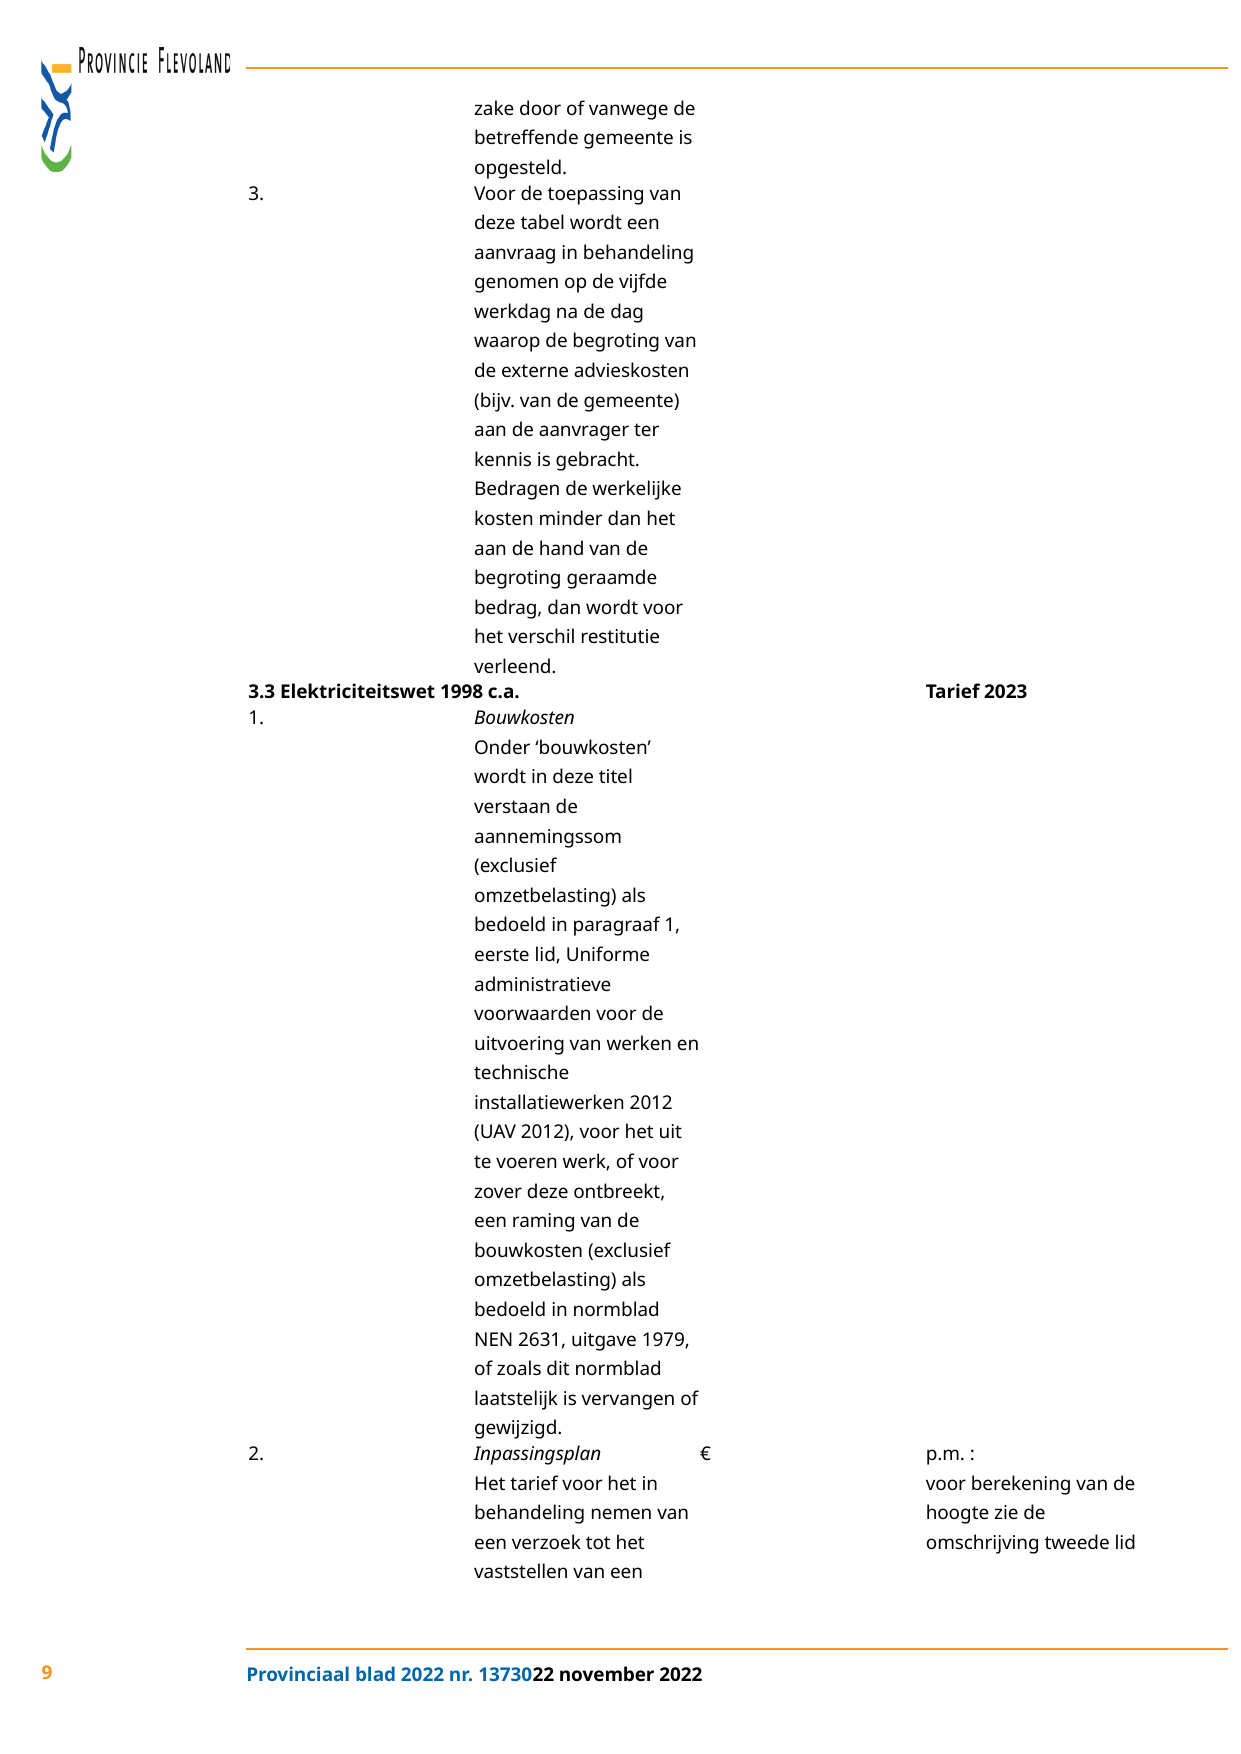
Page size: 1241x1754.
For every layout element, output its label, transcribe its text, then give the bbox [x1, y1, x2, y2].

table_cell 3. [248, 180, 474, 679]
table_cell [700, 180, 926, 679]
table_cell [700, 705, 926, 1440]
table_cell 3.3 Elektriciteitswet 1998 c.a. [248, 679, 926, 704]
table_cell 2. [248, 1440, 474, 1584]
table_cell Tarief 2023 [926, 679, 1152, 704]
table_cell Inpassingsplan Het tarief voor het in behandeling nemen van een verzoek tot het vaststellen van een [474, 1440, 700, 1584]
table_cell zake door of vanwege de betreffende gemeente is opgesteld. [474, 95, 700, 180]
table_cell € [700, 1440, 926, 1584]
table_cell [700, 95, 926, 180]
table_cell 1. [248, 705, 474, 1440]
table_cell Bouwkosten Onder ‘bouwkosten’ wordt in deze titel verstaan de aannemingssom (exclusief omzetbelasting) als bedoeld in paragraaf 1, eerste lid, Uniforme administratieve voorwaarden voor de uitvoering van werken en technische installatiewerken 2012 (UAV 2012), voor het uit te voeren werk, of voor zover deze ontbreekt, een raming van de bouwkosten (exclusief omzetbelasting) als bedoeld in normblad NEN 2631, uitgave 1979, of zoals dit normblad laatstelijk is vervangen of gewijzigd. [474, 705, 700, 1440]
table_cell p.m. : voor berekening van de hoogte zie de omschrijving tweede lid [926, 1440, 1152, 1584]
table_cell [926, 180, 1152, 679]
picture [41, 47, 231, 172]
table_cell [926, 95, 1152, 180]
table_cell [248, 95, 474, 180]
table_cell [926, 705, 1152, 1440]
table_cell Voor de toepassing van deze tabel wordt een aanvraag in behandeling genomen op de vijfde werkdag na de dag waarop de begroting van de externe advieskosten (bijv. van de gemeente) aan de aanvrager ter kennis is gebracht. Bedragen de werkelijke kosten minder dan het aan de hand van de begroting geraamde bedrag, dan wordt voor het verschil restitutie verleend. [474, 180, 700, 679]
